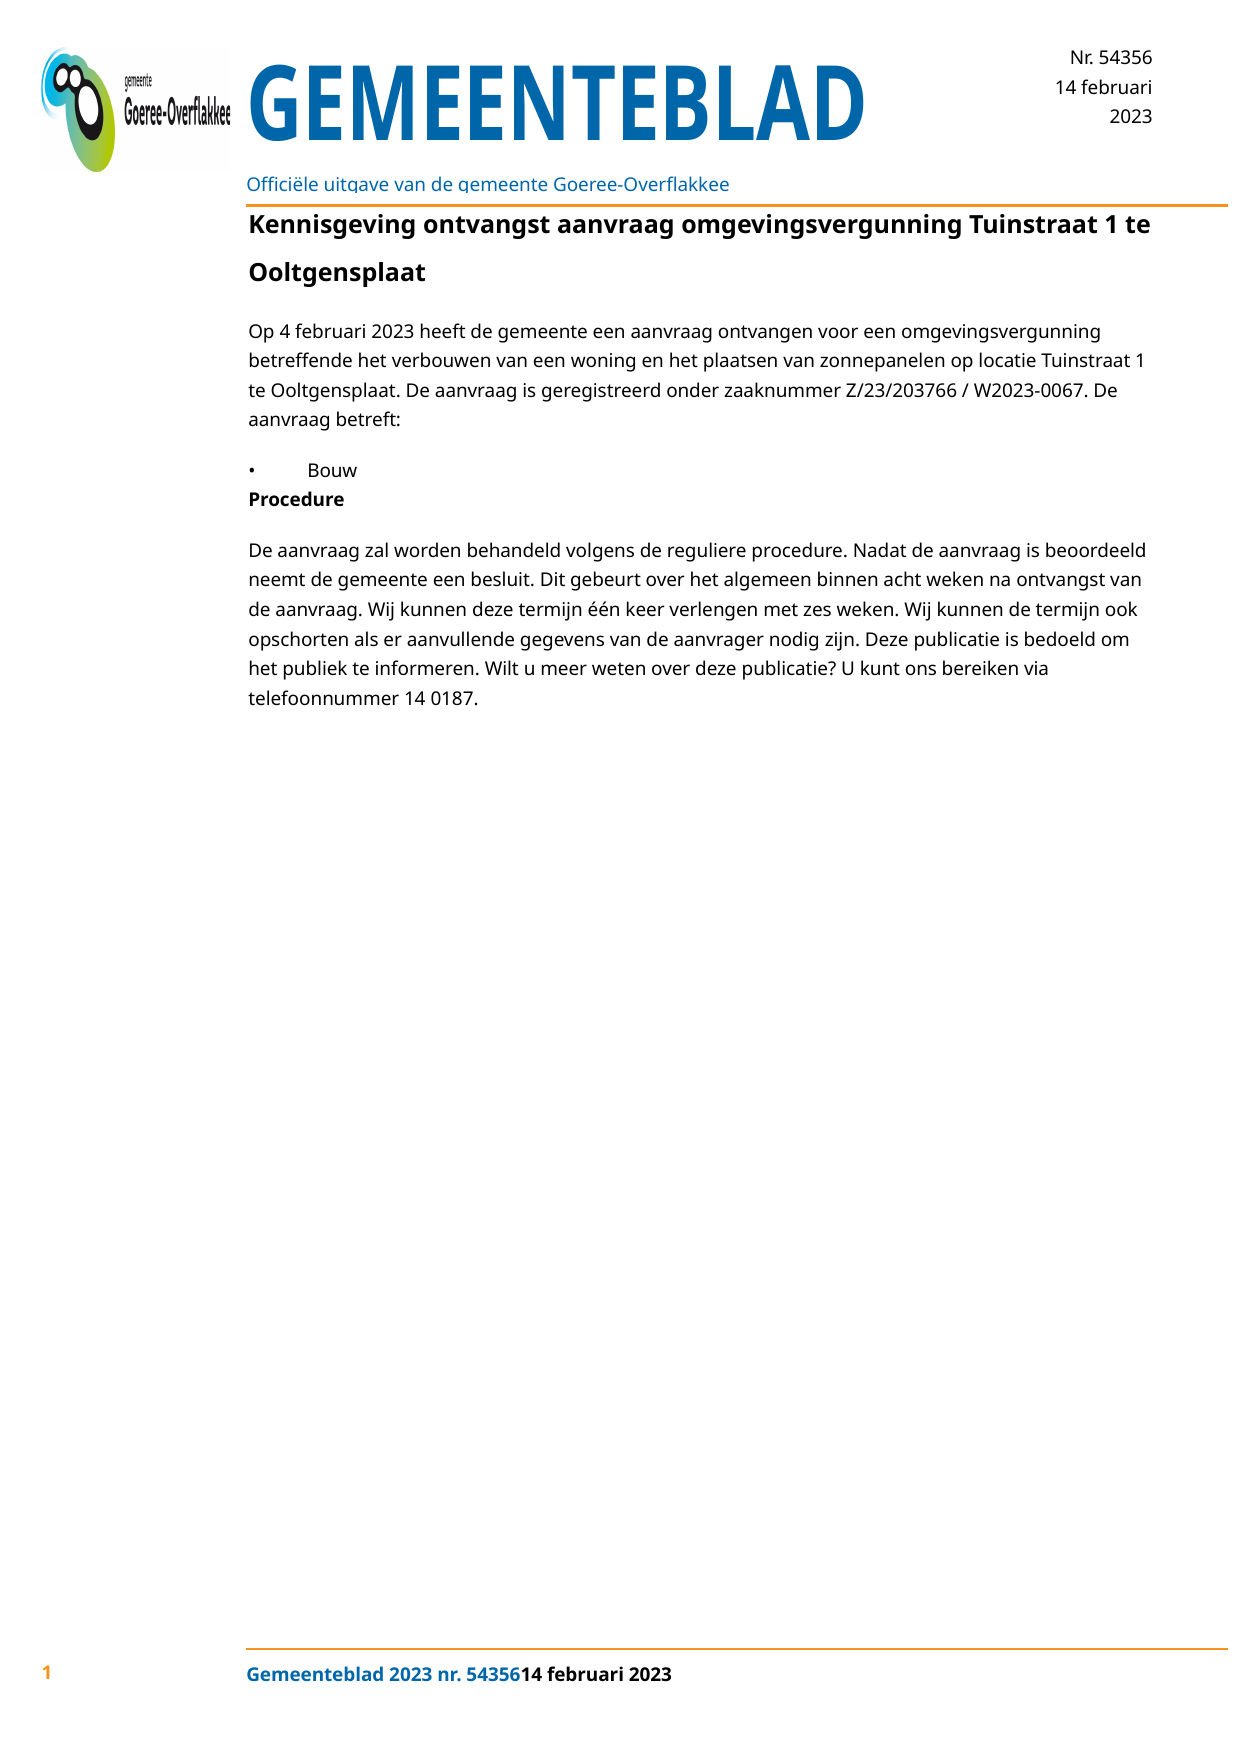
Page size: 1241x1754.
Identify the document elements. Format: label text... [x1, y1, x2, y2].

text De aanvraag zal worden behandeld volgens de reguliere procedure. Nadat de aanvraag is beoordeeld neemt de gemeente een besluit. Dit gebeurt over het algemeen binnen acht weken na ontvangst van de aanvraag. Wij kunnen deze termijn één keer verlengen met zes weken. Wij kunnen de termijn ook opschorten als er aanvullende gegevens van de aanvrager nodig zijn. Deze publicatie is bedoeld om het publiek te informeren. Wilt u meer weten over deze publicatie? U kunt ons bereiken via telefoonnummer 14 0187. [248, 537, 1152, 711]
list Bouw [248, 457, 1152, 483]
text Op 4 februari 2023 heeft de gemeente een aanvraag ontvangen voor een omgevingsvergunning betreffende het verbouwen van een woning en het plaatsen van zonnepanelen op locatie Tuinstraat 1 te Ooltgensplaat. De aanvraag is geregistreerd onder zaaknummer Z/23/203766 / W2023-0067. De aanvraag betreft: [248, 318, 1152, 432]
picture [41, 47, 231, 172]
text Procedure [248, 487, 1152, 512]
text Kennisgeving ontvangst aanvraag omgevingsvergunning Tuinstraat 1 te Ooltgensplaat [248, 207, 1152, 288]
